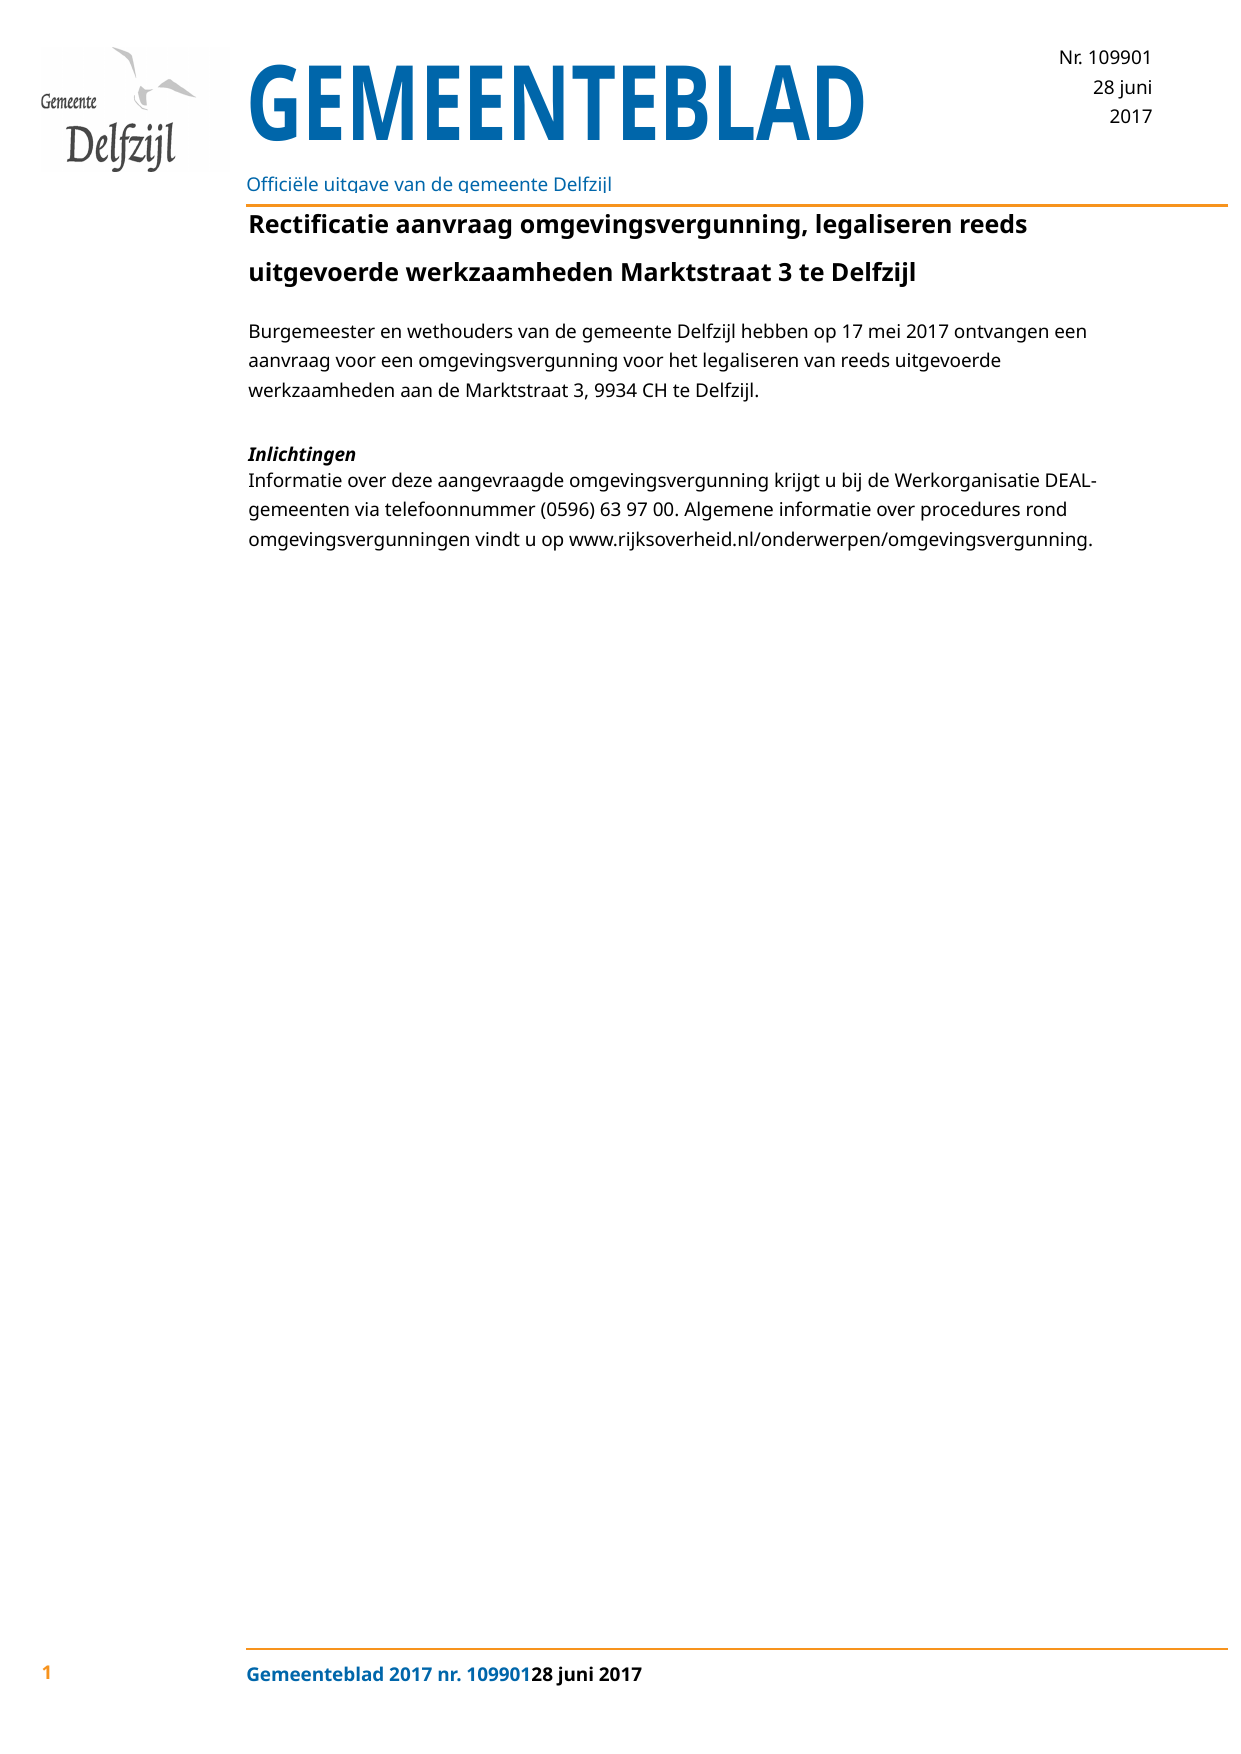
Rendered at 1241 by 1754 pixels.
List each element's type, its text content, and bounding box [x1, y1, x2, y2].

text Inlichtingen [248, 441, 1152, 467]
text Informatie over deze aangevraagde omgevingsvergunning krijgt u bij de Werkorganisatie DEAL-gemeenten via telefoonnummer (0596) 63 97 00. Algemene informatie over procedures rond omgevingsvergunningen vindt u op www.rijksoverheid.nl/onderwerpen/omgevingsvergunning. [248, 467, 1152, 552]
text Rectificatie aanvraag omgevingsvergunning, legaliseren reeds uitgevoerde werkzaamheden Marktstraat 3 te Delfzijl [248, 207, 1152, 288]
picture [41, 47, 231, 172]
text Burgemeester en wethouders van de gemeente Delfzijl hebben op 17 mei 2017 ontvangen een aanvraag voor een omgevingsvergunning voor het legaliseren van reeds uitgevoerde werkzaamheden aan de Marktstraat 3, 9934 CH te Delfzijl. [248, 318, 1152, 403]
